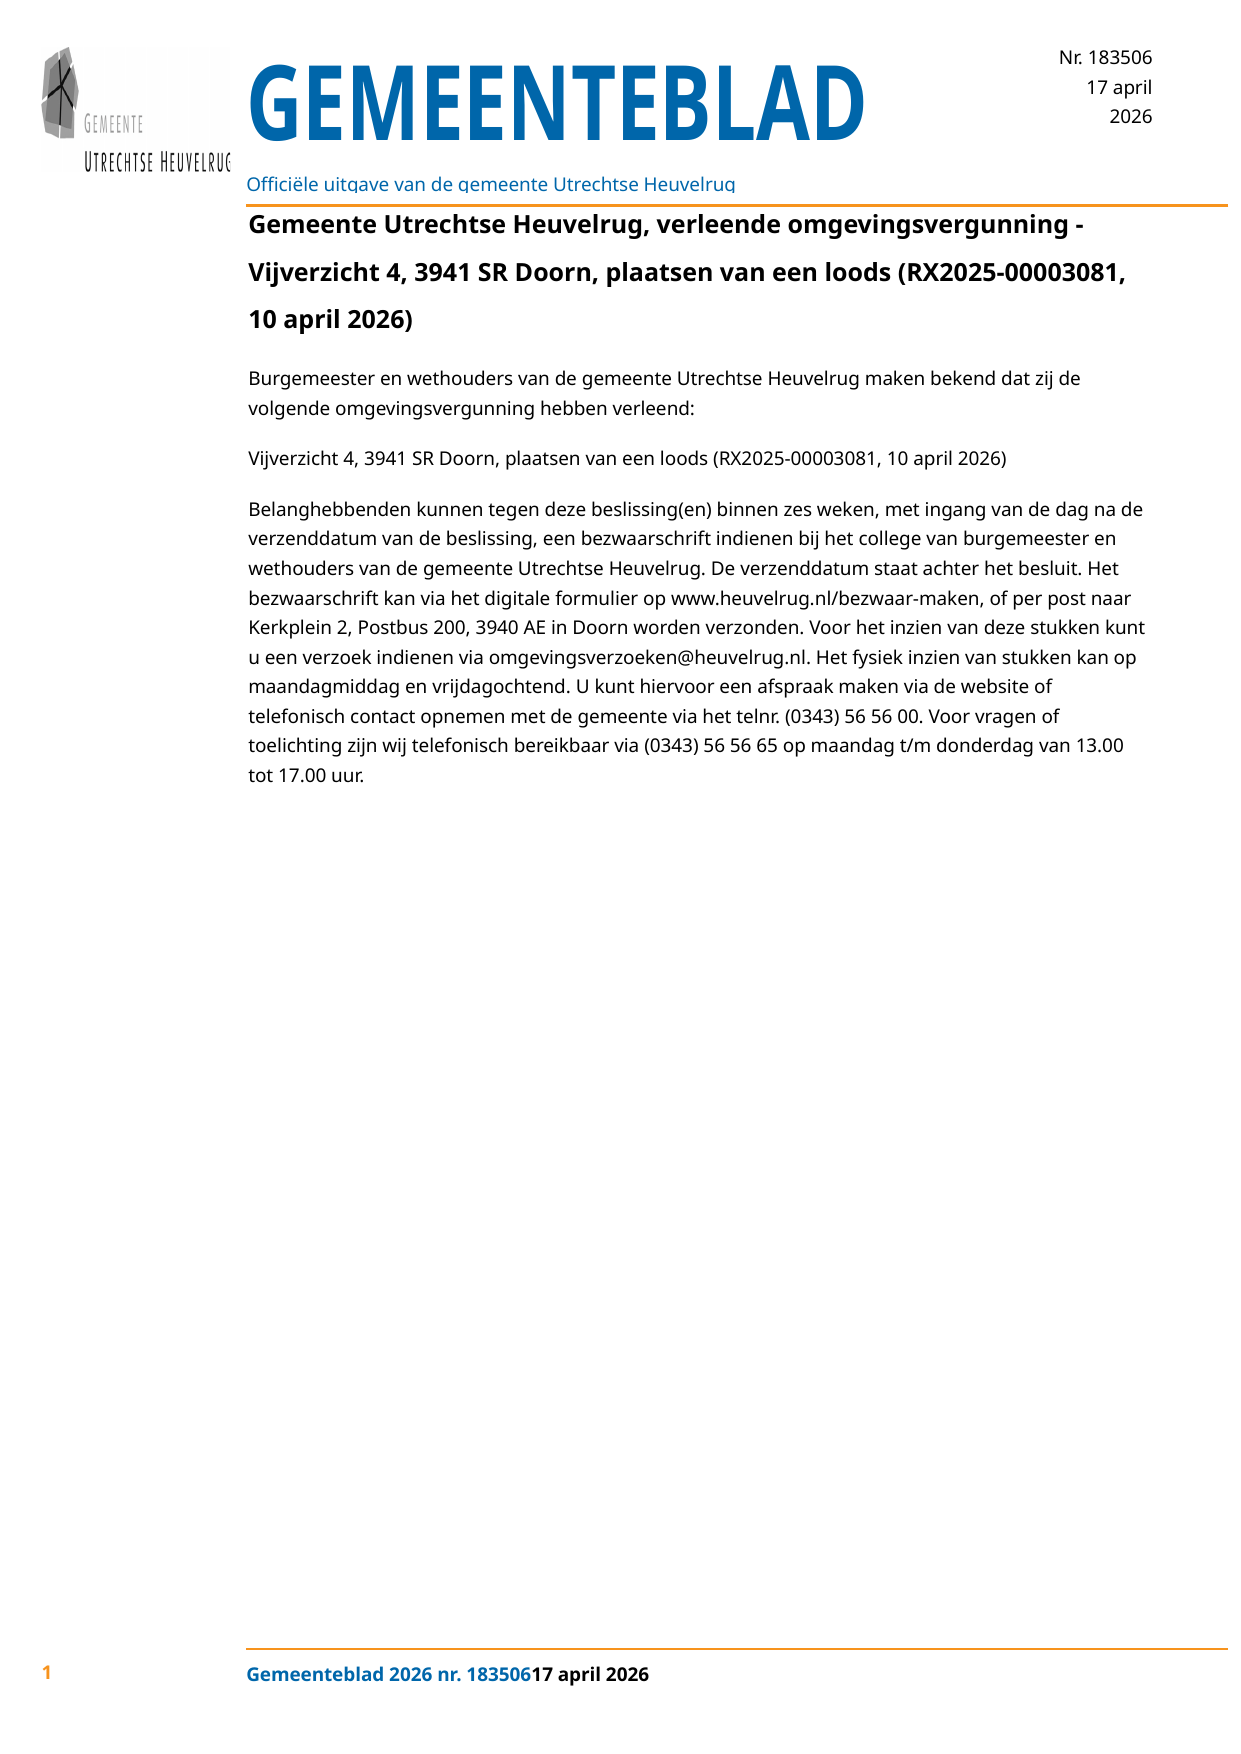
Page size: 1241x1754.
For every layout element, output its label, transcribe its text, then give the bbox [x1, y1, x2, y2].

text Gemeente Utrechtse Heuvelrug, verleende omgevingsvergunning - Vijverzicht 4, 3941 SR Doorn, plaatsen van een loods (RX2025-00003081, 10 april 2026) [248, 207, 1152, 336]
picture [41, 47, 231, 172]
text Belanghebbenden kunnen tegen deze beslissing(en) binnen zes weken, met ingang van de dag na de verzenddatum van de beslissing, een bezwaarschrift indienen bij het college van burgemeester en wethouders van de gemeente Utrechtse Heuvelrug. De verzenddatum staat achter het besluit. Het bezwaarschrift kan via het digitale formulier op www.heuvelrug.nl/bezwaar-maken, of per post naar Kerkplein 2, Postbus 200, 3940 AE in Doorn worden verzonden. Voor het inzien van deze stukken kunt u een verzoek indienen via omgevingsverzoeken@heuvelrug.nl. Het fysiek inzien van stukken kan op maandagmiddag en vrijdagochtend. U kunt hiervoor een afspraak maken via de website of telefonisch contact opnemen met de gemeente via het telnr. (0343) 56 56 00. Voor vragen of toelichting zijn wij telefonisch bereikbaar via (0343) 56 56 65 op maandag t/m donderdag van 13.00 tot 17.00 uur. [248, 496, 1152, 788]
text Burgemeester en wethouders van de gemeente Utrechtse Heuvelrug maken bekend dat zij de volgende omgevingsvergunning hebben verleend: [248, 366, 1152, 421]
text Vijverzicht 4, 3941 SR Doorn, plaatsen van een loods (RX2025-00003081, 10 april 2026) [248, 446, 1152, 471]
